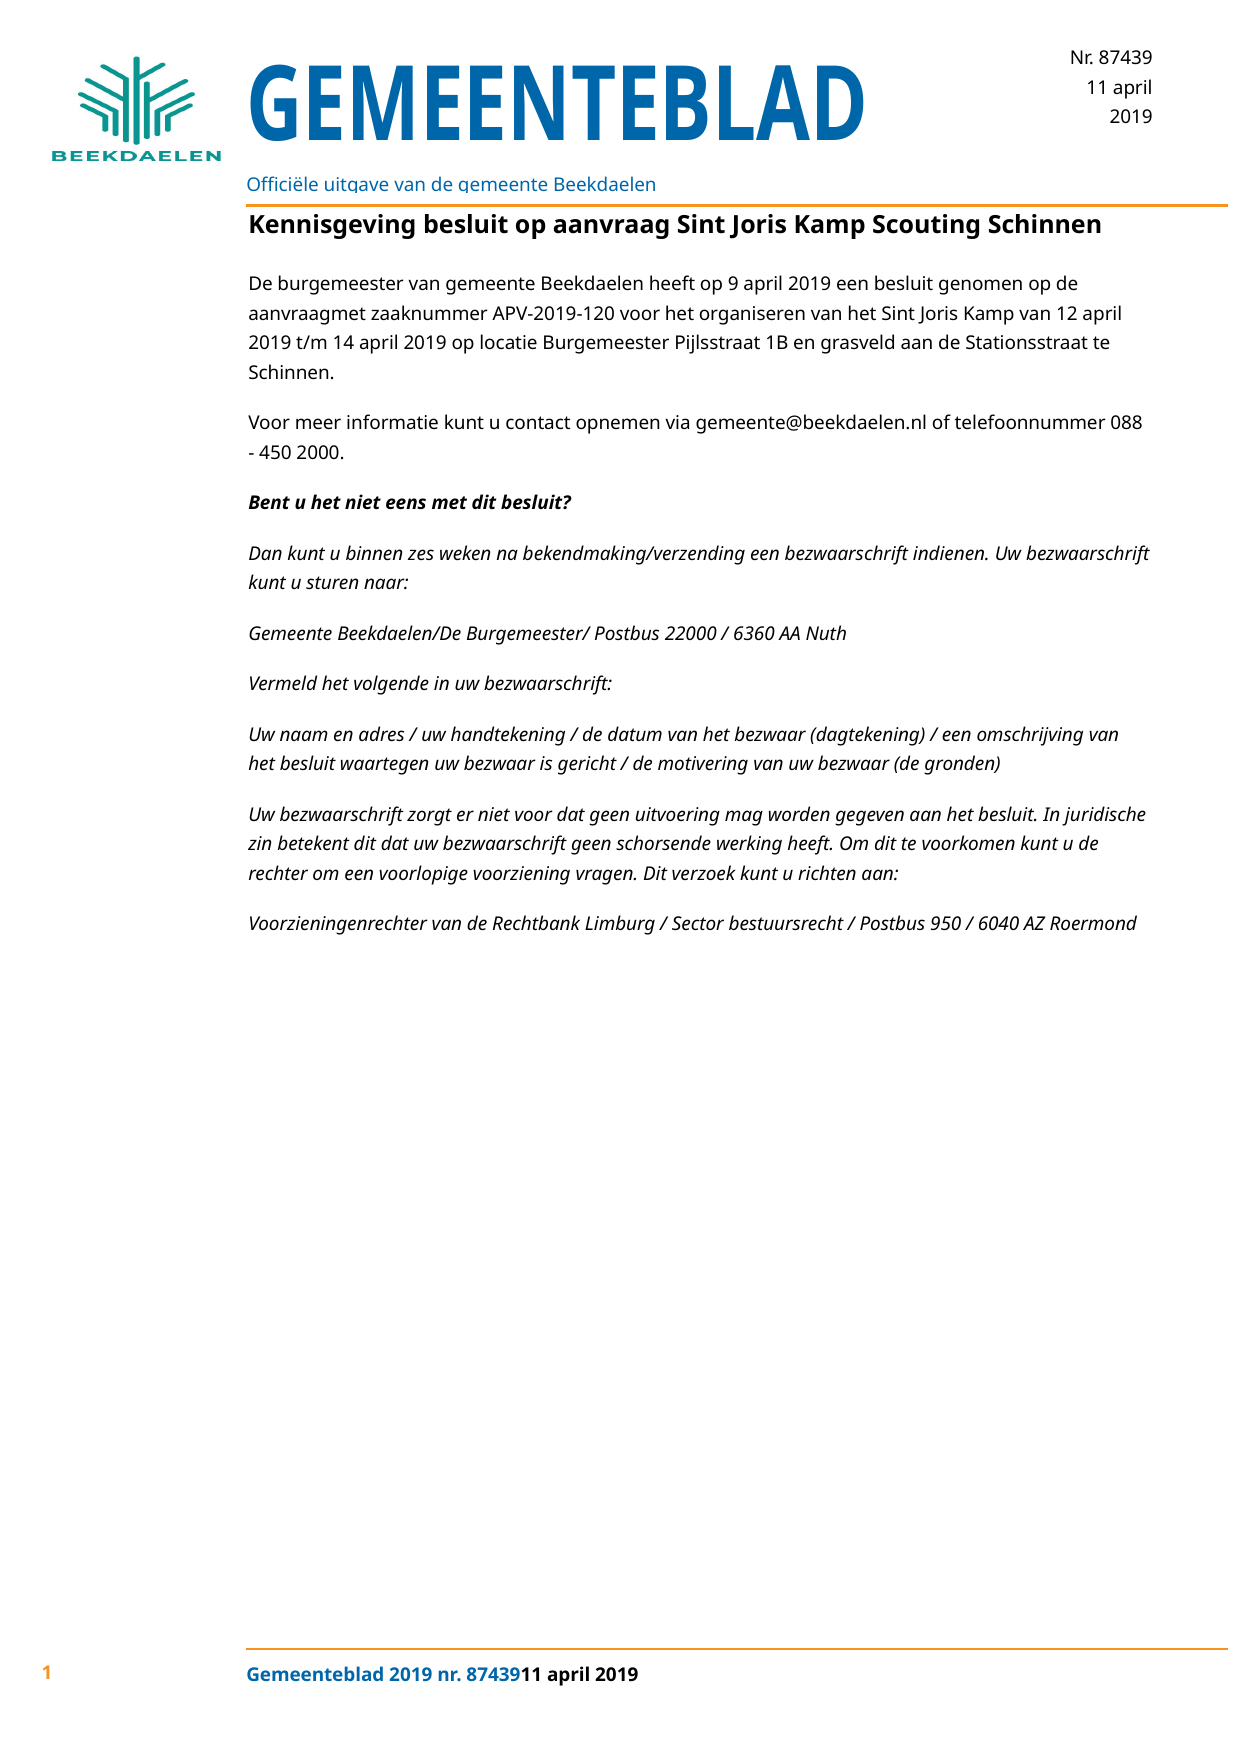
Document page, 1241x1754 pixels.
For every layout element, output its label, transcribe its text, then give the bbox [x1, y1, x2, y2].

text Bent u het niet eens met dit besluit? [248, 489, 1152, 515]
text Kennisgeving besluit op aanvraag Sint Joris Kamp Scouting Schinnen [248, 207, 1152, 241]
text Vermeld het volgende in uw bezwaarschrift: [248, 670, 1152, 696]
text Uw naam en adres / uw handtekening / de datum van het bezwaar (dagtekening) / een omschrijving van het besluit waartegen uw bezwaar is gericht / de motivering van uw bezwaar (de gronden) [248, 721, 1152, 776]
text Uw bezwaarschrift zorgt er niet voor dat geen uitvoering mag worden gegeven aan het besluit. In juridische zin betekent dit dat uw bezwaarschrift geen schorsende werking heeft. Om dit te voorkomen kunt u de rechter om een voorlopige voorziening vragen. Dit verzoek kunt u richten aan: [248, 801, 1152, 886]
text Gemeente Beekdaelen/De Burgemeester/ Postbus 22000 / 6360 AA Nuth [248, 620, 1152, 646]
text Voorzieningenrechter van de Rechtbank Limburg / Sector bestuursrecht / Postbus 950 / 6040 AZ Roermond [248, 910, 1152, 936]
text De burgemeester van gemeente Beekdaelen heeft op 9 april 2019 een besluit genomen op de aanvraagmet zaaknummer APV-2019-120 voor het organiseren van het Sint Joris Kamp van 12 april 2019 t/m 14 april 2019 op locatie Burgemeester Pijlsstraat 1B en grasveld aan de Stationsstraat te Schinnen. [248, 270, 1152, 385]
text Dan kunt u binnen zes weken na bekendmaking/verzending een bezwaarschrift indienen. Uw bezwaarschrift kunt u sturen naar: [248, 540, 1152, 595]
picture [41, 47, 231, 172]
text Voor meer informatie kunt u contact opnemen via gemeente@beekdaelen.nl of telefoonnummer 088 - 450 2000. [248, 409, 1152, 465]
